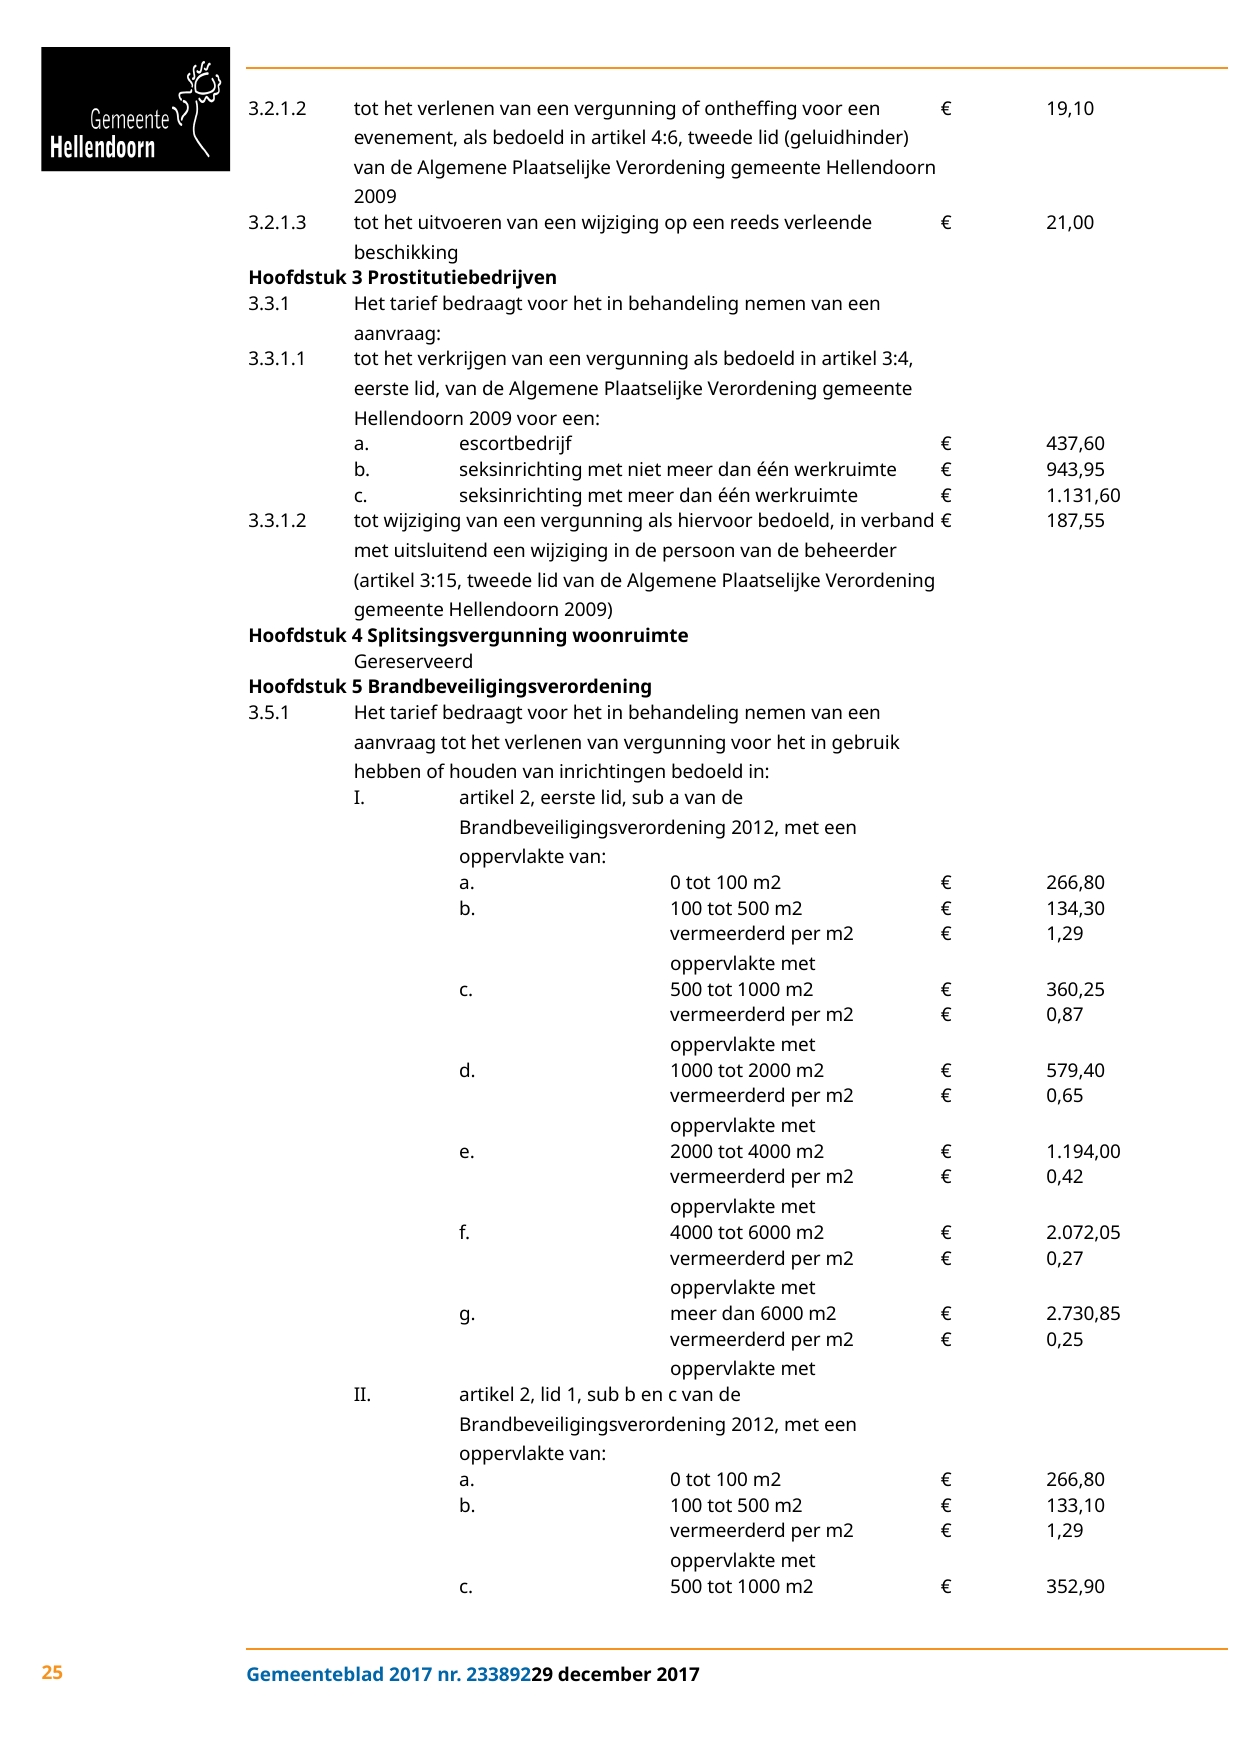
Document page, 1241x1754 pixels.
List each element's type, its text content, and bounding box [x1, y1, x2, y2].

table_cell 1.194,00 [1046, 1138, 1152, 1164]
table_cell [1046, 648, 1152, 674]
table_cell 187,55 [1046, 508, 1152, 622]
table_cell [354, 895, 459, 921]
table_cell [354, 1219, 459, 1245]
table_cell [248, 1245, 353, 1300]
table_cell 2000 tot 4000 m2 [670, 1138, 941, 1164]
table_cell € [941, 456, 1046, 482]
table_cell 500 tot 1000 m2 [670, 1573, 941, 1598]
table_cell [1046, 290, 1152, 346]
table_cell 266,80 [1046, 869, 1152, 895]
table_cell 100 tot 500 m2 [670, 1492, 941, 1517]
table_cell [459, 921, 670, 976]
table_cell [248, 1300, 353, 1326]
table_cell 3.3.1.1 [248, 346, 353, 431]
table_cell [248, 1057, 353, 1083]
table_cell Hoofdstuk 4 Splitsingsvergunning woonruimte [248, 622, 1152, 648]
table_cell escortbedrijf [459, 431, 941, 456]
table_cell [1046, 699, 1152, 784]
table_cell I. [354, 784, 459, 869]
table_cell [354, 869, 459, 895]
table_cell € [941, 1300, 1046, 1326]
table_cell Het tarief bedraagt voor het in behandeling nemen van een aanvraag: [354, 290, 941, 346]
table_cell [248, 784, 353, 869]
table_cell [354, 1245, 459, 1300]
table_cell vermeerderd per m2 oppervlakte met [670, 1164, 941, 1219]
table_cell tot het verlenen van een vergunning of ontheffing voor een evenement, als bedoeld in artikel 4:6, tweede lid (geluidhinder) van de Algemene Plaatselijke Verordening gemeente Hellendoorn 2009 [354, 95, 941, 209]
table_cell b. [459, 895, 670, 921]
table_cell [248, 1573, 353, 1598]
table_cell € [941, 431, 1046, 456]
table_cell [248, 1083, 353, 1138]
table_cell € [941, 1138, 1046, 1164]
table_cell [354, 1138, 459, 1164]
table_cell [248, 1219, 353, 1245]
table_cell vermeerderd per m2 oppervlakte met [670, 1518, 941, 1573]
table_cell Het tarief bedraagt voor het in behandeling nemen van een aanvraag tot het verlenen van vergunning voor het in gebruik hebben of houden van inrichtingen bedoeld in: [354, 699, 941, 784]
table_cell 437,60 [1046, 431, 1152, 456]
table_cell c. [459, 976, 670, 1002]
table_cell [248, 1138, 353, 1164]
table_cell tot het uitvoeren van een wijziging op een reeds verleende beschikking [354, 209, 941, 264]
table_cell € [941, 1219, 1046, 1245]
table_cell Hoofdstuk 5 Brandbeveiligingsverordening [248, 674, 1152, 699]
table_cell vermeerderd per m2 oppervlakte met [670, 1002, 941, 1057]
table_cell f. [459, 1219, 670, 1245]
table_cell [248, 1518, 353, 1573]
table_cell € [941, 1492, 1046, 1517]
table_cell tot het verkrijgen van een vergunning als bedoeld in artikel 3:4, eerste lid, van de Algemene Plaatselijke Verordening gemeente Hellendoorn 2009 voor een: [354, 346, 941, 431]
table_cell [1046, 346, 1152, 431]
table_cell [248, 895, 353, 921]
table_cell [248, 1492, 353, 1517]
table_cell 1.131,60 [1046, 482, 1152, 508]
table_cell [248, 648, 353, 674]
table_cell 1000 tot 2000 m2 [670, 1057, 941, 1083]
table_cell tot wijziging van een vergunning als hiervoor bedoeld, in verband met uitsluitend een wijziging in de persoon van de beheerder (artikel 3:15, tweede lid van de Algemene Plaatselijke Verordening gemeente Hellendoorn 2009) [354, 508, 941, 622]
table_cell [1046, 1381, 1152, 1466]
table_cell € [941, 209, 1046, 264]
table_cell [459, 1083, 670, 1138]
table_cell 3.2.1.2 [248, 95, 353, 209]
table_cell [354, 1466, 459, 1492]
table_cell c. [354, 482, 459, 508]
table_cell 1,29 [1046, 921, 1152, 976]
table_cell 579,40 [1046, 1057, 1152, 1083]
table_cell [248, 456, 353, 482]
table_cell [354, 921, 459, 976]
table_cell € [941, 869, 1046, 895]
table_cell 266,80 [1046, 1466, 1152, 1492]
table_cell [248, 921, 353, 976]
table_cell € [941, 1573, 1046, 1598]
table_cell [354, 1326, 459, 1381]
table_cell [248, 482, 353, 508]
table_cell € [941, 1518, 1046, 1573]
table_cell [459, 1245, 670, 1300]
picture [41, 47, 231, 172]
table_cell [459, 1518, 670, 1573]
table_cell d. [459, 1057, 670, 1083]
table_cell seksinrichting met meer dan één werkruimte [459, 482, 941, 508]
table_cell [354, 1083, 459, 1138]
table_cell artikel 2, eerste lid, sub a van de Brandbeveiligingsverordening 2012, met een oppervlakte van: [459, 784, 941, 869]
table_cell a. [354, 431, 459, 456]
table_cell Gereserveerd [354, 648, 941, 674]
table_cell [941, 699, 1046, 784]
table_cell [248, 976, 353, 1002]
table_cell [248, 1002, 353, 1057]
table_cell g. [459, 1300, 670, 1326]
table_cell 134,30 [1046, 895, 1152, 921]
table_cell [1046, 784, 1152, 869]
table_cell [354, 1573, 459, 1598]
table_cell [248, 1164, 353, 1219]
table_cell 19,10 [1046, 95, 1152, 209]
table_cell Hoofdstuk 3 Prostitutiebedrijven [248, 265, 1152, 290]
table_cell 0,65 [1046, 1083, 1152, 1138]
table_cell [354, 1492, 459, 1517]
table_cell II. [354, 1381, 459, 1466]
table_cell € [941, 1083, 1046, 1138]
table_cell meer dan 6000 m2 [670, 1300, 941, 1326]
table_cell c. [459, 1573, 670, 1598]
table_cell 3.3.1 [248, 290, 353, 346]
table_cell [941, 346, 1046, 431]
table_cell 4000 tot 6000 m2 [670, 1219, 941, 1245]
table_cell [354, 976, 459, 1002]
table_cell vermeerderd per m2 oppervlakte met [670, 1083, 941, 1138]
table_cell 3.3.1.2 [248, 508, 353, 622]
table_cell [459, 1002, 670, 1057]
table_cell b. [354, 456, 459, 482]
table_cell [459, 1164, 670, 1219]
table_cell 352,90 [1046, 1573, 1152, 1598]
table_cell 2.730,85 [1046, 1300, 1152, 1326]
table_cell a. [459, 1466, 670, 1492]
table_cell € [941, 976, 1046, 1002]
table_cell vermeerderd per m2 oppervlakte met [670, 1326, 941, 1381]
table_cell [354, 1300, 459, 1326]
table_cell [248, 1466, 353, 1492]
table_cell artikel 2, lid 1, sub b en c van de Brandbeveiligingsverordening 2012, met een oppervlakte van: [459, 1381, 941, 1466]
table_cell 1,29 [1046, 1518, 1152, 1573]
table_cell € [941, 1326, 1046, 1381]
table_cell [354, 1002, 459, 1057]
table_cell [459, 1326, 670, 1381]
table_cell 2.072,05 [1046, 1219, 1152, 1245]
table_cell € [941, 921, 1046, 976]
table_cell b. [459, 1492, 670, 1517]
table_cell vermeerderd per m2 oppervlakte met [670, 1245, 941, 1300]
table_cell € [941, 1245, 1046, 1300]
table_cell [941, 648, 1046, 674]
table_cell 0 tot 100 m2 [670, 869, 941, 895]
table_cell 3.2.1.3 [248, 209, 353, 264]
table_cell a. [459, 869, 670, 895]
table_cell € [941, 1002, 1046, 1057]
table_cell [941, 1381, 1046, 1466]
table_cell [248, 869, 353, 895]
table_cell [354, 1057, 459, 1083]
table_cell € [941, 1164, 1046, 1219]
table_cell 0,42 [1046, 1164, 1152, 1219]
table_cell [248, 1381, 353, 1466]
table_cell 500 tot 1000 m2 [670, 976, 941, 1002]
table_cell [248, 1326, 353, 1381]
table_cell [354, 1518, 459, 1573]
table_cell e. [459, 1138, 670, 1164]
table_cell [354, 1164, 459, 1219]
table_cell 0,87 [1046, 1002, 1152, 1057]
table_cell 0 tot 100 m2 [670, 1466, 941, 1492]
table_cell 133,10 [1046, 1492, 1152, 1517]
table_cell 0,25 [1046, 1326, 1152, 1381]
table_cell € [941, 895, 1046, 921]
table_cell [248, 431, 353, 456]
table_cell 3.5.1 [248, 699, 353, 784]
table_cell vermeerderd per m2 oppervlakte met [670, 921, 941, 976]
table_cell 0,27 [1046, 1245, 1152, 1300]
table_cell [941, 784, 1046, 869]
table_cell € [941, 1057, 1046, 1083]
table_cell seksinrichting met niet meer dan één werkruimte [459, 456, 941, 482]
table_cell 100 tot 500 m2 [670, 895, 941, 921]
table_cell € [941, 95, 1046, 209]
table_cell € [941, 482, 1046, 508]
table_cell € [941, 508, 1046, 622]
table_cell 943,95 [1046, 456, 1152, 482]
table_cell € [941, 1466, 1046, 1492]
table_cell 360,25 [1046, 976, 1152, 1002]
table_cell 21,00 [1046, 209, 1152, 264]
table_cell [941, 290, 1046, 346]
